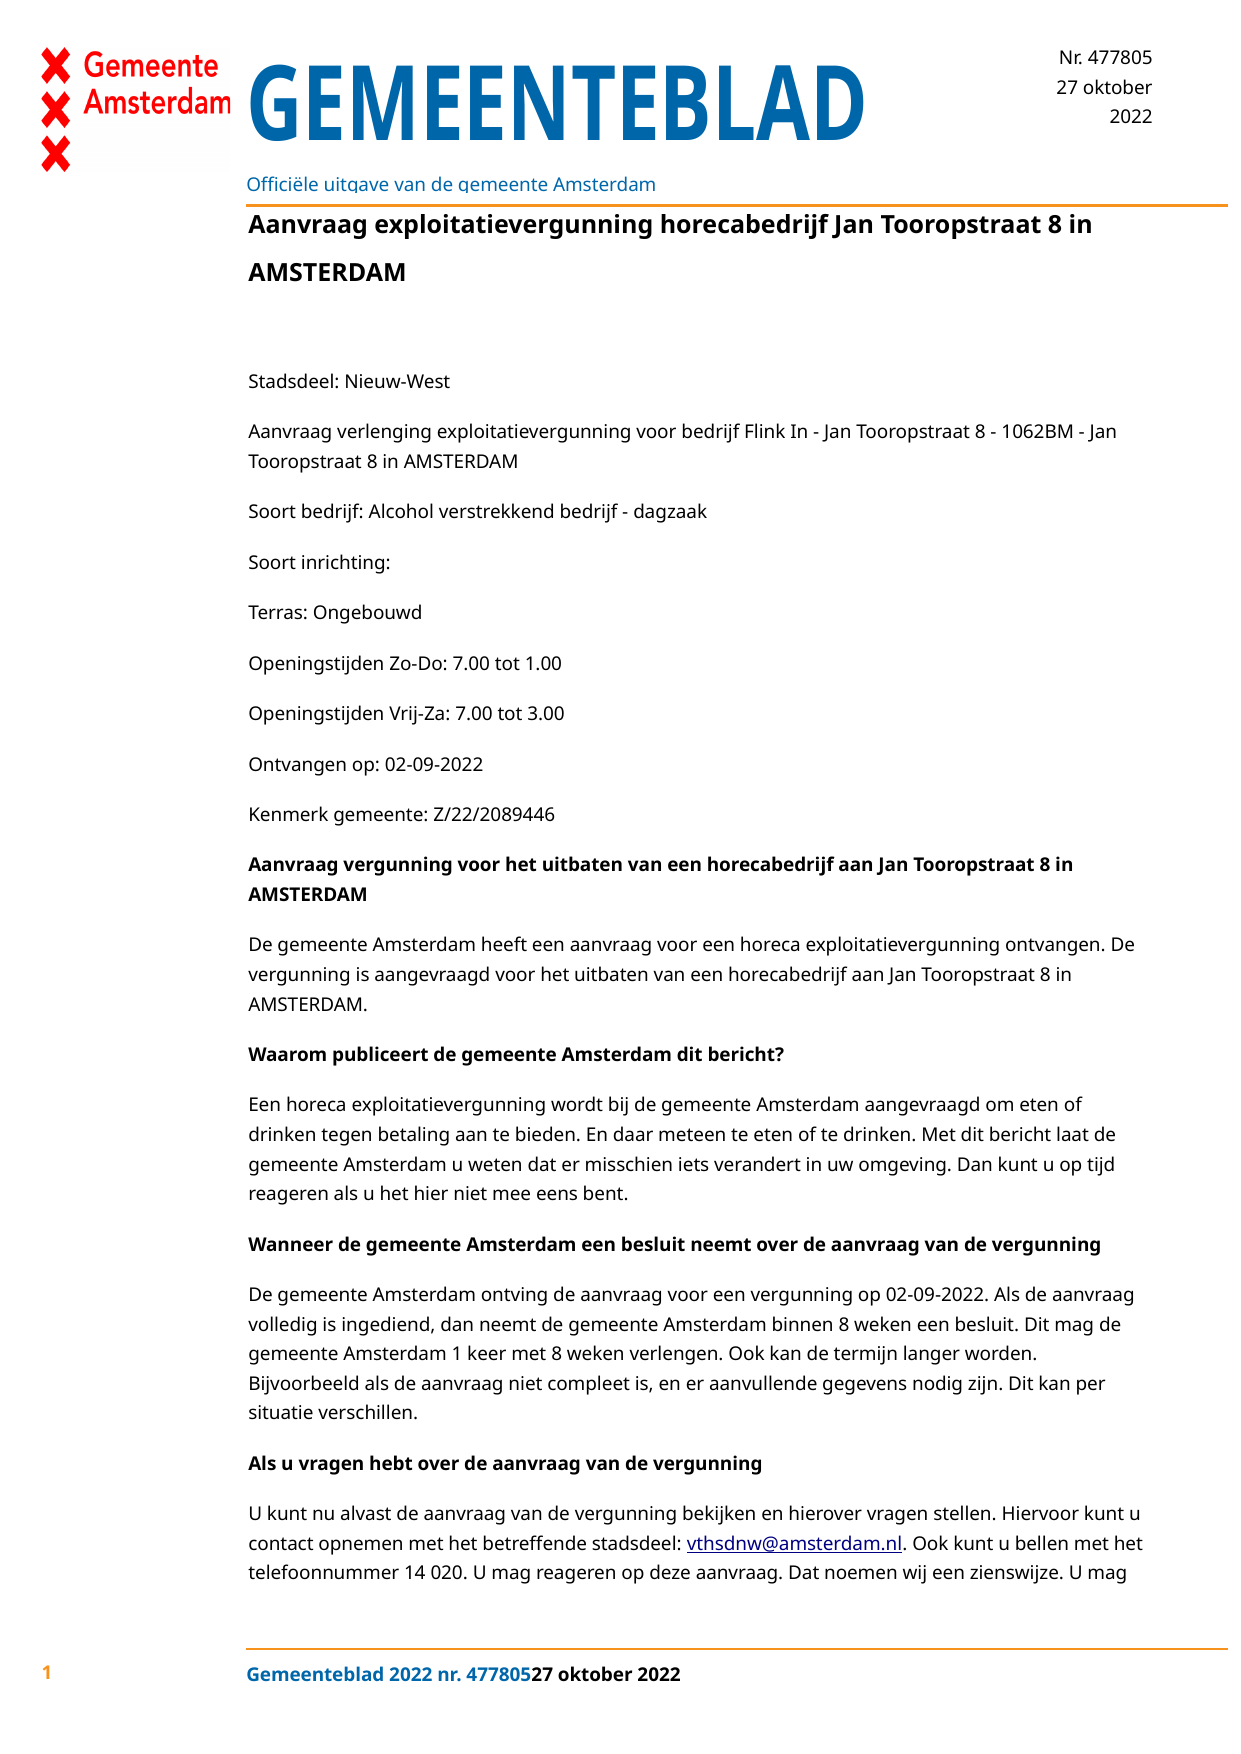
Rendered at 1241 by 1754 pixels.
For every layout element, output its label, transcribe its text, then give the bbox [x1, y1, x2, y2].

text Soort inrichting: [248, 549, 1152, 575]
text Soort bedrijf: Alcohol verstrekkend bedrijf - dagzaak [248, 499, 1152, 524]
text Stadsdeel: Nieuw-West [248, 368, 1152, 394]
text Wanneer de gemeente Amsterdam een besluit neemt over de aanvraag van de vergunning [248, 1231, 1152, 1257]
text Aanvraag vergunning voor het uitbaten van een horecabedrijf aan Jan Tooropstraat 8 in AMSTERDAM [248, 852, 1152, 907]
text De gemeente Amsterdam ontving de aanvraag voor een vergunning op 02-09-2022. Als de aanvraag volledig is ingediend, dan neemt de gemeente Amsterdam binnen 8 weken een besluit. Dit mag de gemeente Amsterdam 1 keer met 8 weken verlengen. Ook kan de termijn langer worden. Bijvoorbeeld als de aanvraag niet compleet is, en er aanvullende gegevens nodig zijn. Dit kan per situatie verschillen. [248, 1281, 1152, 1425]
text Een horeca exploitatievergunning wordt bij de gemeente Amsterdam aangevraagd om eten of drinken tegen betaling aan te bieden. En daar meteen te eten of te drinken. Met dit bericht laat de gemeente Amsterdam u weten dat er misschien iets verandert in uw omgeving. Dan kunt u op tijd reageren als u het hier niet mee eens bent. [248, 1092, 1152, 1206]
text Waarom publiceert de gemeente Amsterdam dit bericht? [248, 1041, 1152, 1067]
text Aanvraag exploitatievergunning horecabedrijf Jan Tooropstraat 8 in AMSTERDAM [248, 207, 1152, 288]
picture [41, 47, 231, 172]
text Openingstijden Zo-Do: 7.00 tot 1.00 [248, 650, 1152, 676]
text De gemeente Amsterdam heeft een aanvraag voor een horeca exploitatievergunning ontvangen. De vergunning is aangevraagd voor het uitbaten van een horecabedrijf aan Jan Tooropstraat 8 in AMSTERDAM. [248, 932, 1152, 1017]
text Aanvraag verlenging exploitatievergunning voor bedrijf Flink In - Jan Tooropstraat 8 - 1062BM - Jan Tooropstraat 8 in AMSTERDAM [248, 419, 1152, 474]
text Terras: Ongebouwd [248, 599, 1152, 625]
text Als u vragen hebt over de aanvraag van de vergunning [248, 1450, 1152, 1476]
text Openingstijden Vrij-Za: 7.00 tot 3.00 [248, 700, 1152, 726]
text Kenmerk gemeente: Z/22/2089446 [248, 801, 1152, 827]
text Ontvangen op: 02-09-2022 [248, 751, 1152, 777]
text U kunt nu alvast de aanvraag van de vergunning bekijken en hierover vragen stellen. Hiervoor kunt u contact opnemen met het betreffende stadsdeel: vthsdnw@amsterdam.nl. Ook kunt u bellen met het telefoonnummer 14 020. U mag reageren op deze aanvraag. Dat noemen wij een zienswijze. U mag [248, 1500, 1152, 1585]
